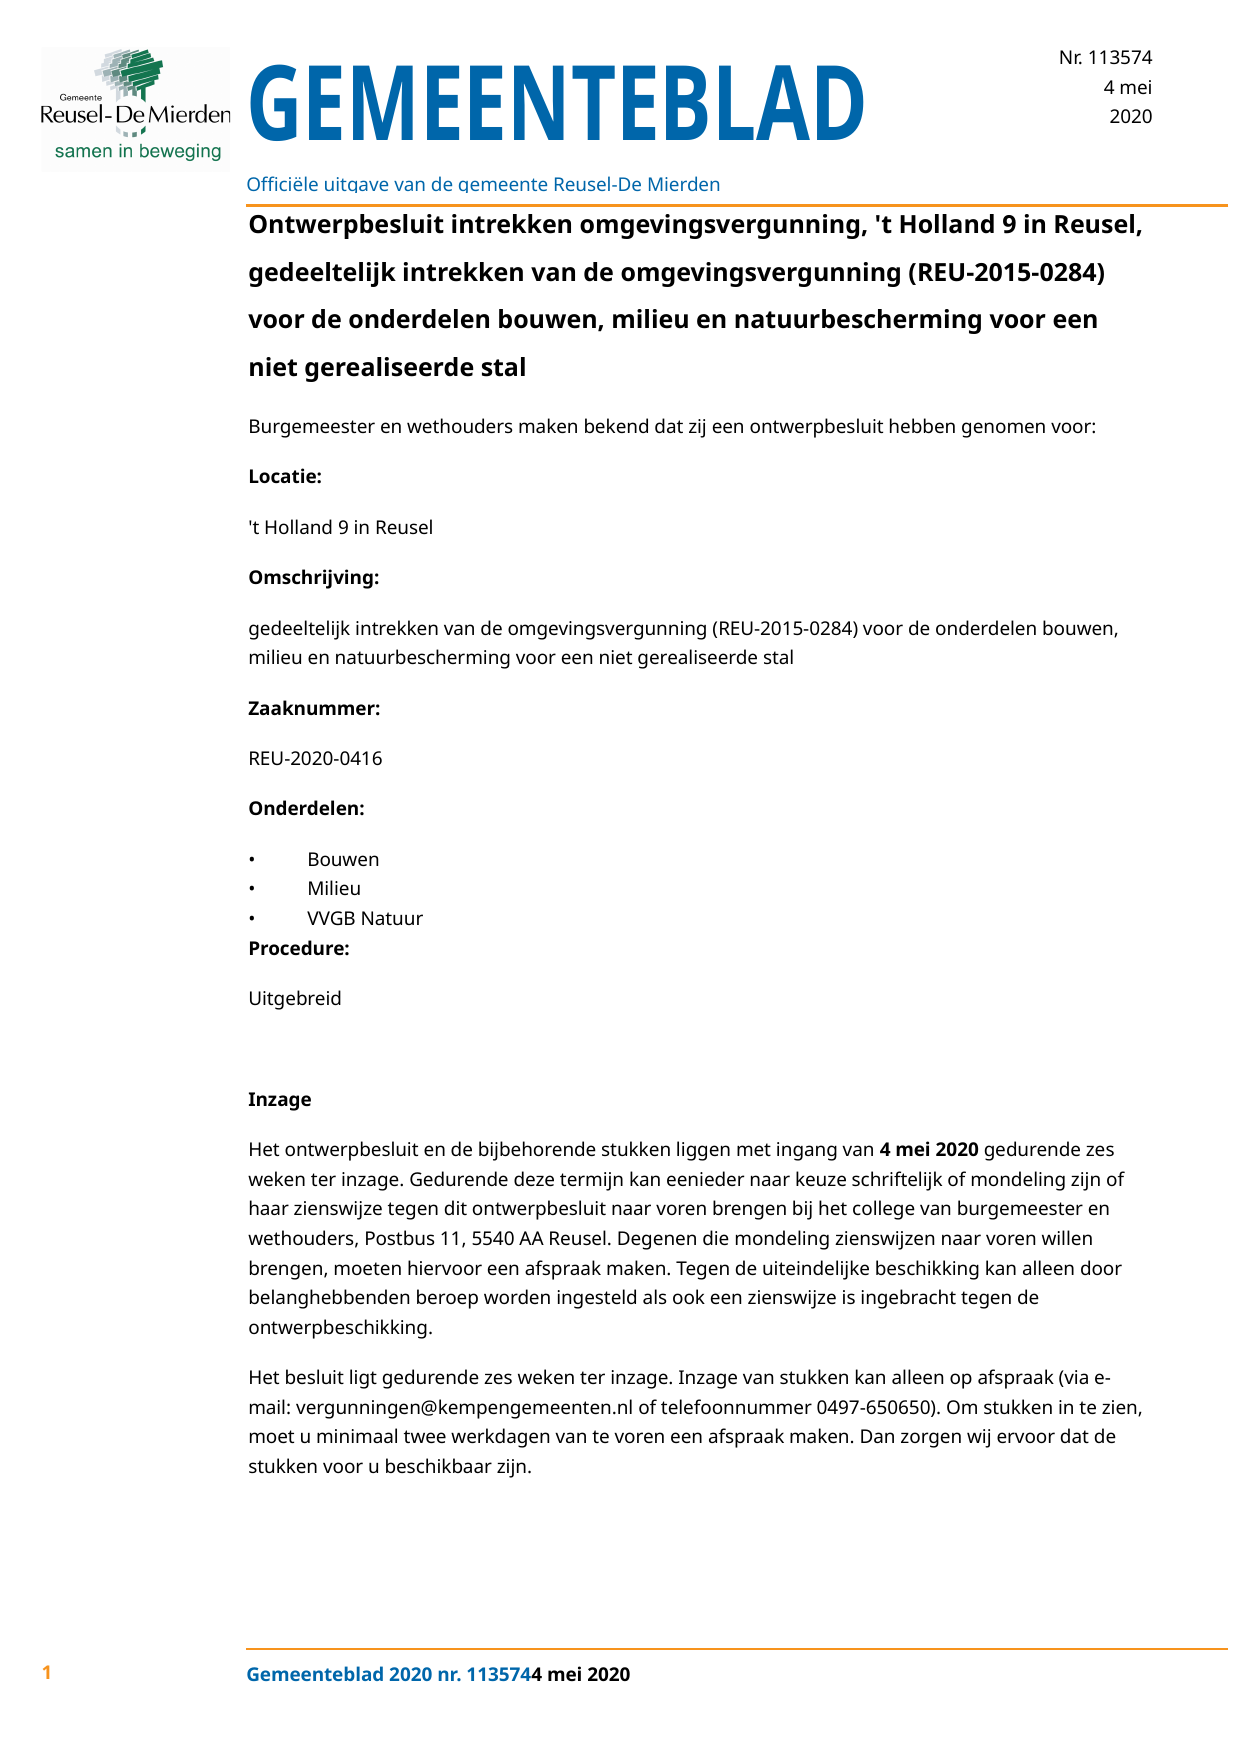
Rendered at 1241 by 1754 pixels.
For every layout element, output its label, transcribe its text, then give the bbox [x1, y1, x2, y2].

text Uitgebreid [248, 985, 1152, 1011]
text gedeeltelijk intrekken van de omgevingsvergunning (REU-2015-0284) voor de onderdelen bouwen, milieu en natuurbescherming voor een niet gerealiseerde stal [248, 615, 1152, 670]
text Ontwerpbesluit intrekken omgevingsvergunning, 't Holland 9 in Reusel, gedeeltelijk intrekken van de omgevingsvergunning (REU-2015-0284) voor de onderdelen bouwen, milieu en natuurbescherming voor een niet gerealiseerde stal [248, 207, 1152, 384]
text 't Holland 9 in Reusel [248, 514, 1152, 540]
text Locatie: [248, 463, 1152, 489]
text Burgemeester en wethouders maken bekend dat zij een ontwerpbesluit hebben genomen voor: [248, 413, 1152, 439]
text Procedure: [248, 935, 1152, 961]
picture [41, 47, 231, 172]
text Zaaknummer: [248, 695, 1152, 721]
text REU-2020-0416 [248, 745, 1152, 771]
text Het ontwerpbesluit en de bijbehorende stukken liggen met ingang van 4 mei 2020 gedurende zes weken ter inzage. Gedurende deze termijn kan eenieder naar keuze schriftelijk of mondeling zijn of haar zienswijze tegen dit ontwerpbesluit naar voren brengen bij het college van burgemeester en wethouders, Postbus 11, 5540 AA Reusel. Degenen die mondeling zienswijzen naar voren willen brengen, moeten hiervoor een afspraak maken. Tegen de uiteindelijke beschikking kan alleen door belanghebbenden beroep worden ingesteld als ook een zienswijze is ingebracht tegen de ontwerpbeschikking. [248, 1136, 1152, 1340]
text Het besluit ligt gedurende zes weken ter inzage. Inzage van stukken kan alleen op afspraak (via e-mail: vergunningen@kempengemeenten.nl of telefoonnummer 0497-650650). Om stukken in te zien, moet u minimaal twee werkdagen van te voren een afspraak maken. Dan zorgen wij ervoor dat de stukken voor u beschikbaar zijn. [248, 1364, 1152, 1479]
text Onderdelen: [248, 796, 1152, 821]
list VVGB Natuur [248, 905, 1152, 931]
list Bouwen [248, 846, 1152, 872]
list Milieu [248, 876, 1152, 901]
text Omschrijving: [248, 564, 1152, 590]
text Inzage [248, 1086, 1152, 1112]
